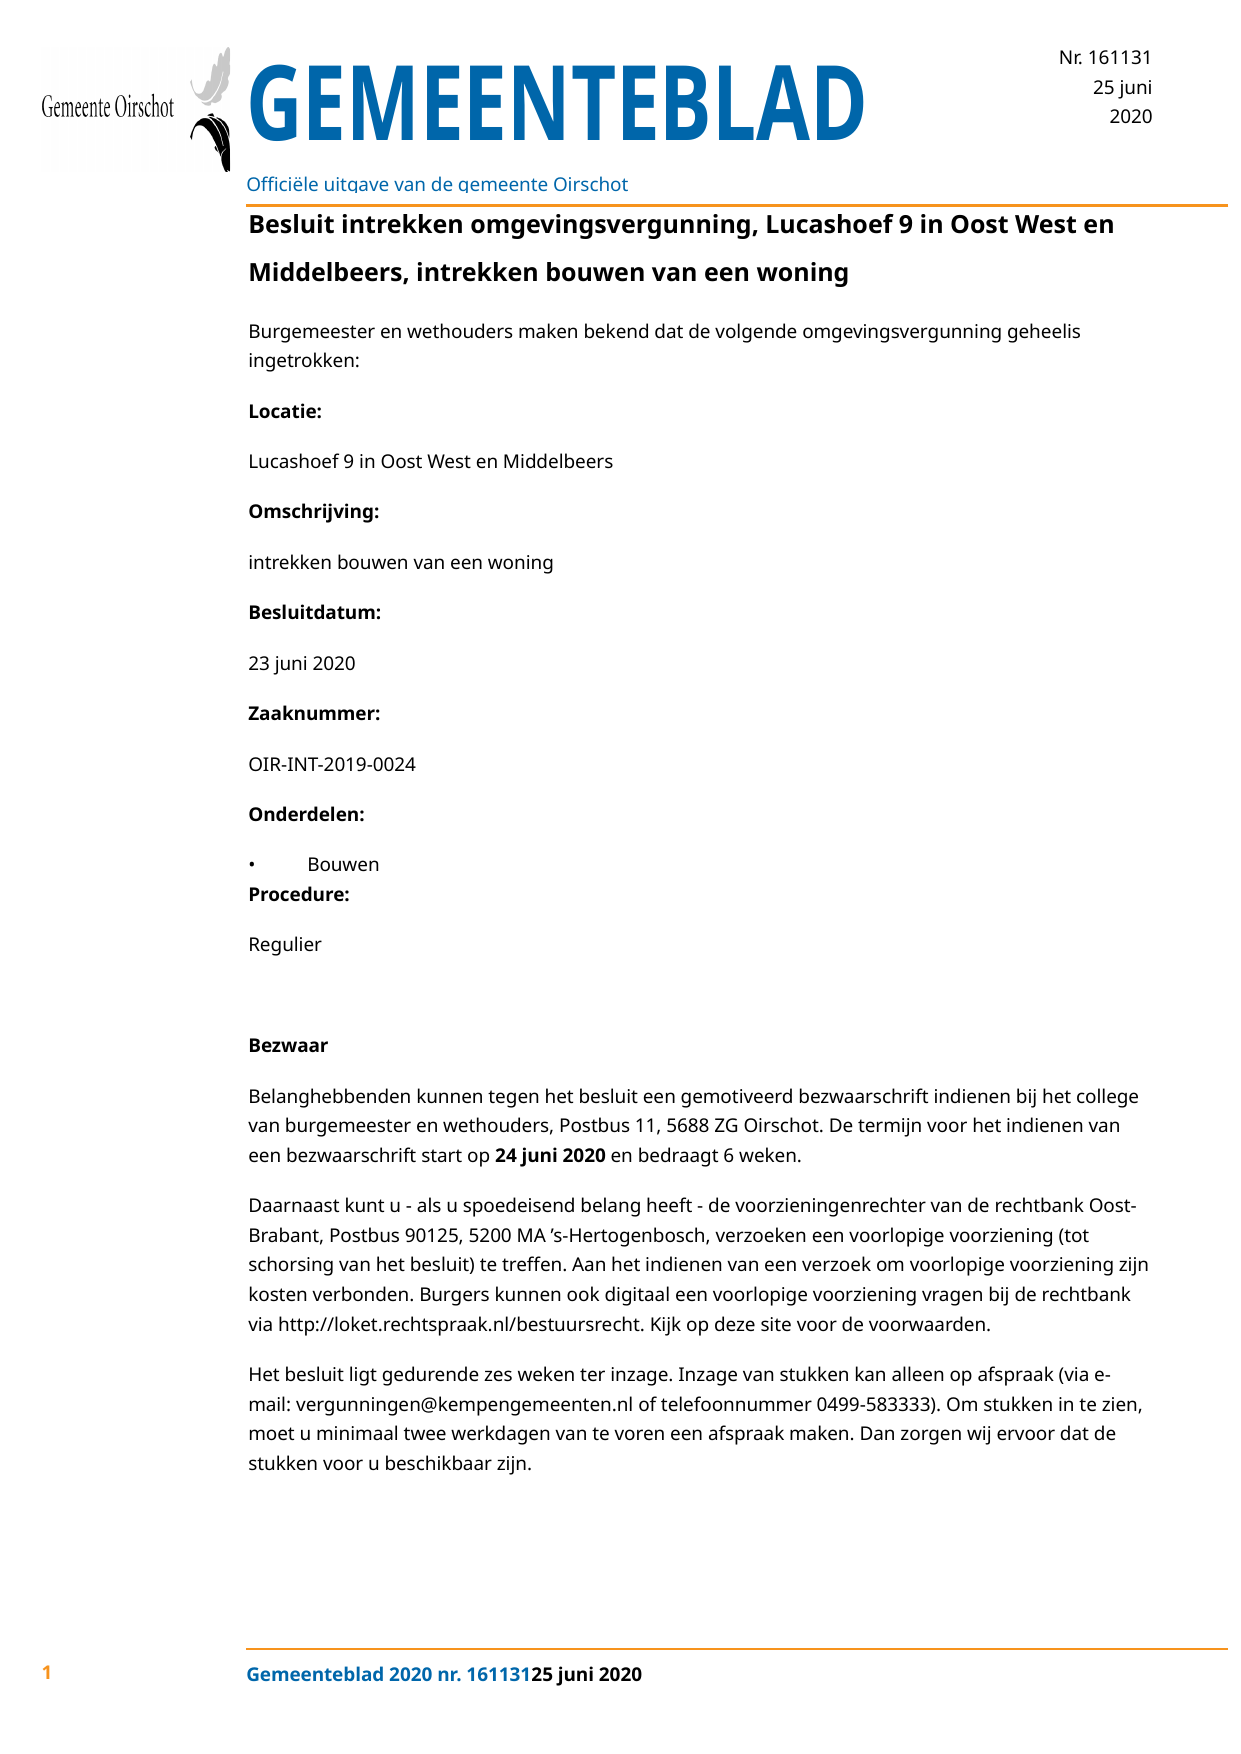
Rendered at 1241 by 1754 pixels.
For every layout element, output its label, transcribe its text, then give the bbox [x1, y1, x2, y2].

text Onderdelen: [248, 801, 1152, 827]
text Belanghebbenden kunnen tegen het besluit een gemotiveerd bezwaarschrift indienen bij het college van burgemeester en wethouders, Postbus 11, 5688 ZG Oirschot. De termijn voor het indienen van een bezwaarschrift start op 24 juni 2020 en bedraagt 6 weken. [248, 1083, 1152, 1168]
text Burgemeester en wethouders maken bekend dat de volgende omgevingsvergunning geheelis ingetrokken: [248, 318, 1152, 373]
text Omschrijving: [248, 499, 1152, 524]
text intrekken bouwen van een woning [248, 549, 1152, 575]
text Procedure: [248, 881, 1152, 907]
text Zaaknummer: [248, 700, 1152, 726]
text Besluit intrekken omgevingsvergunning, Lucashoef 9 in Oost West en Middelbeers, intrekken bouwen van een woning [248, 207, 1152, 288]
picture [41, 47, 231, 172]
text OIR-INT-2019-0024 [248, 751, 1152, 777]
text 23 juni 2020 [248, 650, 1152, 676]
text Besluitdatum: [248, 599, 1152, 625]
text Bezwaar [248, 1032, 1152, 1058]
text Regulier [248, 932, 1152, 957]
text Locatie: [248, 398, 1152, 424]
text Daarnaast kunt u - als u spoedeisend belang heeft - de voorzieningenrechter van de rechtbank Oost-Brabant, Postbus 90125, 5200 MA ’s-Hertogenbosch, verzoeken een voorlopige voorziening (tot schorsing van het besluit) te treffen. Aan het indienen van een verzoek om voorlopige voorziening zijn kosten verbonden. Burgers kunnen ook digitaal een voorlopige voorziening vragen bij de rechtbank via http://loket.rechtspraak.nl/bestuursrecht. Kijk op deze site voor de voorwaarden. [248, 1192, 1152, 1337]
text Het besluit ligt gedurende zes weken ter inzage. Inzage van stukken kan alleen op afspraak (via e-mail: vergunningen@kempengemeenten.nl of telefoonnummer 0499-583333). Om stukken in te zien, moet u minimaal twee werkdagen van te voren een afspraak maken. Dan zorgen wij ervoor dat de stukken voor u beschikbaar zijn. [248, 1361, 1152, 1476]
text Lucashoef 9 in Oost West en Middelbeers [248, 448, 1152, 474]
list Bouwen [248, 852, 1152, 877]
